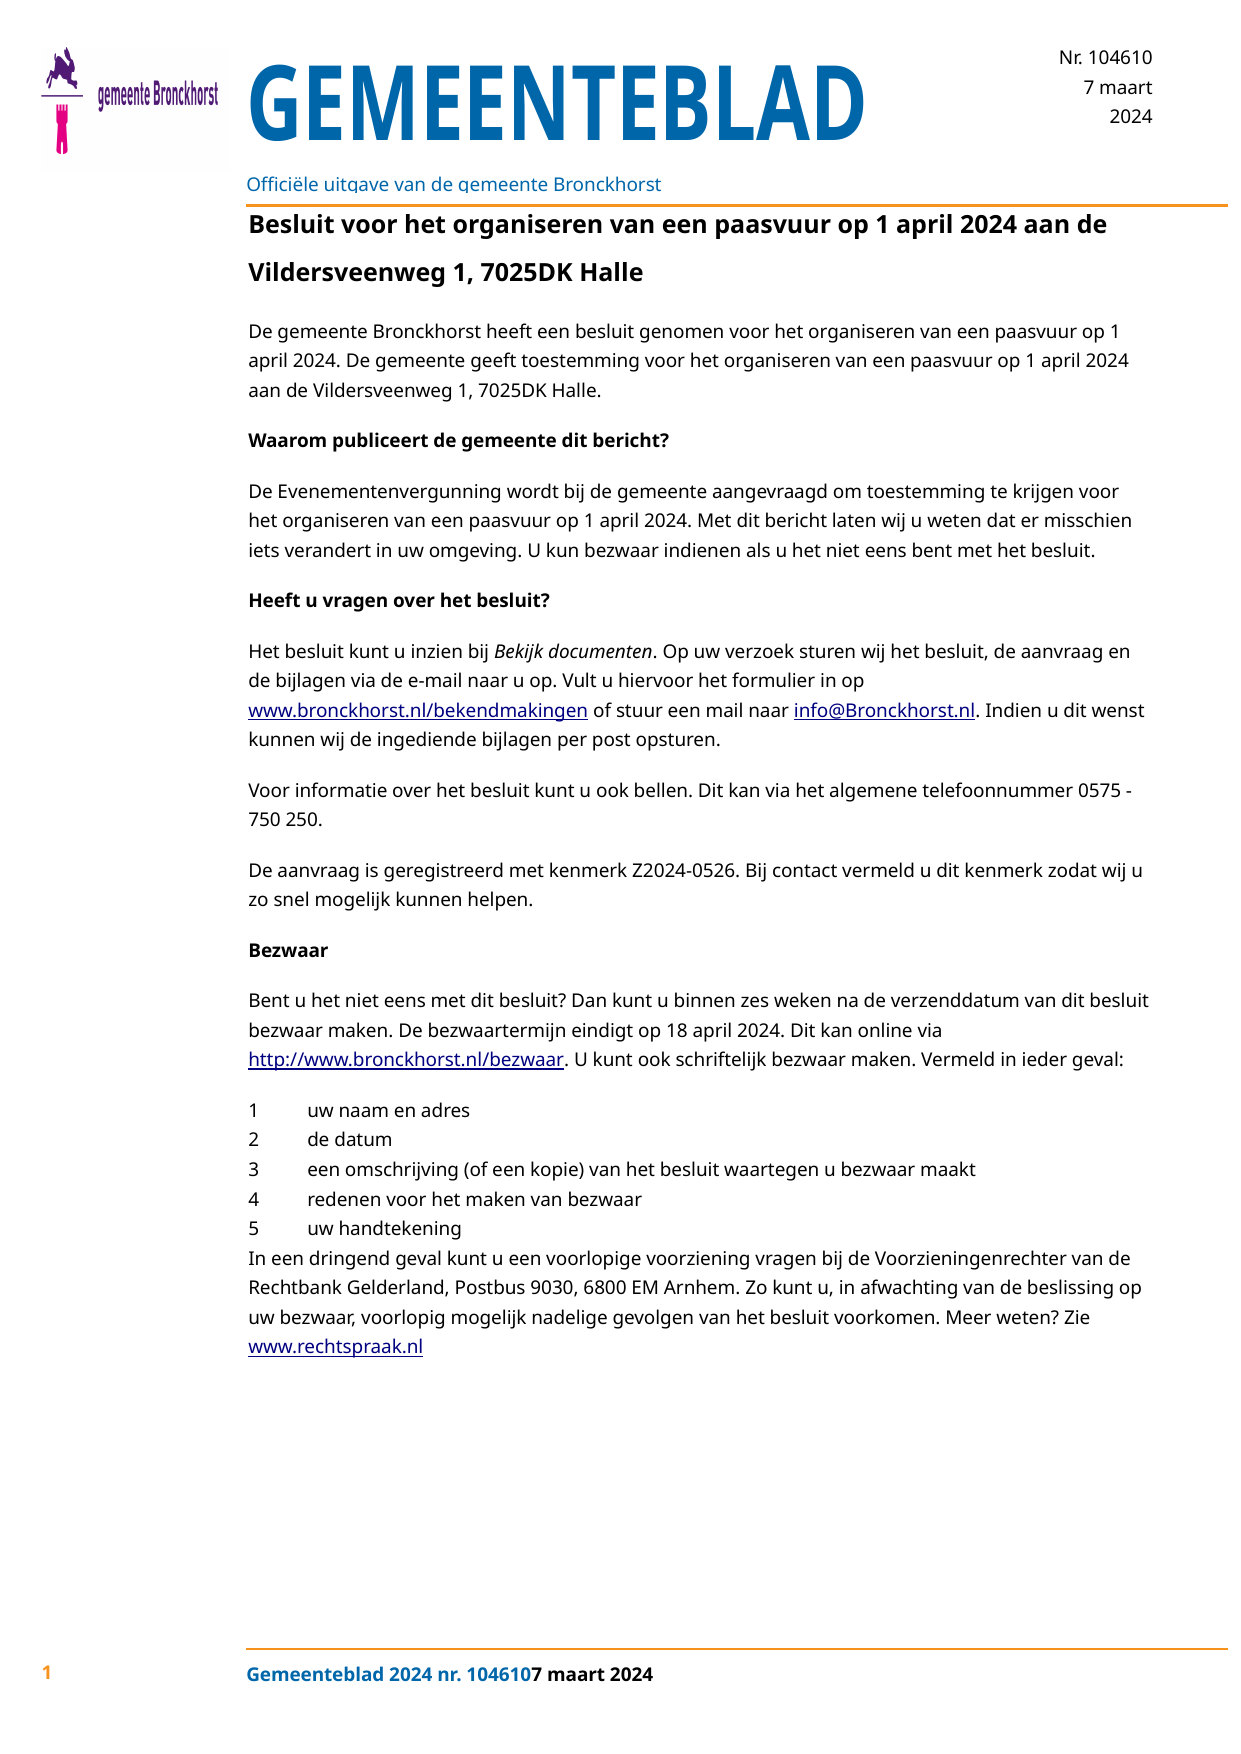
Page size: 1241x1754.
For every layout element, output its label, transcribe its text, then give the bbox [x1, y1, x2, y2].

text Het besluit kunt u inzien bij Bekijk documenten. Op uw verzoek sturen wij het besluit, de aanvraag en de bijlagen via de e-mail naar u op. Vult u hiervoor het formulier in op www.bronckhorst.nl/bekendmakingen of stuur een mail naar info@Bronckhorst.nl. Indien u dit wenst kunnen wij de ingediende bijlagen per post opsturen. [248, 638, 1152, 752]
list uw handtekening [248, 1215, 1152, 1241]
text Bent u het niet eens met dit besluit? Dan kunt u binnen zes weken na de verzenddatum van dit besluit bezwaar maken. De bezwaartermijn eindigt op 18 april 2024. Dit kan online via http://www.bronckhorst.nl/bezwaar. U kunt ook schriftelijk bezwaar maken. Vermeld in ieder geval: [248, 987, 1152, 1072]
text Voor informatie over het besluit kunt u ook bellen. Dit kan via het algemene telefoonnummer 0575 - 750 250. [248, 777, 1152, 832]
text Heeft u vragen over het besluit? [248, 587, 1152, 613]
picture [41, 47, 231, 172]
text De gemeente Bronckhorst heeft een besluit genomen voor het organiseren van een paasvuur op 1 april 2024. De gemeente geeft toestemming voor het organiseren van een paasvuur op 1 april 2024 aan de Vildersveenweg 1, 7025DK Halle. [248, 318, 1152, 403]
text Waarom publiceert de gemeente dit bericht? [248, 427, 1152, 453]
text Besluit voor het organiseren van een paasvuur op 1 april 2024 aan de Vildersveenweg 1, 7025DK Halle [248, 207, 1152, 288]
text De aanvraag is geregistreerd met kenmerk Z2024-0526. Bij contact vermeld u dit kenmerk zodat wij u zo snel mogelijk kunnen helpen. [248, 857, 1152, 912]
list redenen voor het maken van bezwaar [248, 1186, 1152, 1212]
text In een dringend geval kunt u een voorlopige voorziening vragen bij de Voorzieningenrechter van de Rechtbank Gelderland, Postbus 9030, 6800 EM Arnhem. Zo kunt u, in afwachting van de beslissing op uw bezwaar, voorlopig mogelijk nadelige gevolgen van het besluit voorkomen. Meer weten? Zie www.rechtspraak.nl [248, 1245, 1152, 1359]
text De Evenementenvergunning wordt bij de gemeente aangevraagd om toestemming te krijgen voor het organiseren van een paasvuur op 1 april 2024. Met dit bericht laten wij u weten dat er misschien iets verandert in uw omgeving. U kun bezwaar indienen als u het niet eens bent met het besluit. [248, 478, 1152, 563]
list de datum [248, 1127, 1152, 1152]
list uw naam en adres [248, 1097, 1152, 1123]
list een omschrijving (of een kopie) van het besluit waartegen u bezwaar maakt [248, 1156, 1152, 1182]
text Bezwaar [248, 937, 1152, 963]
